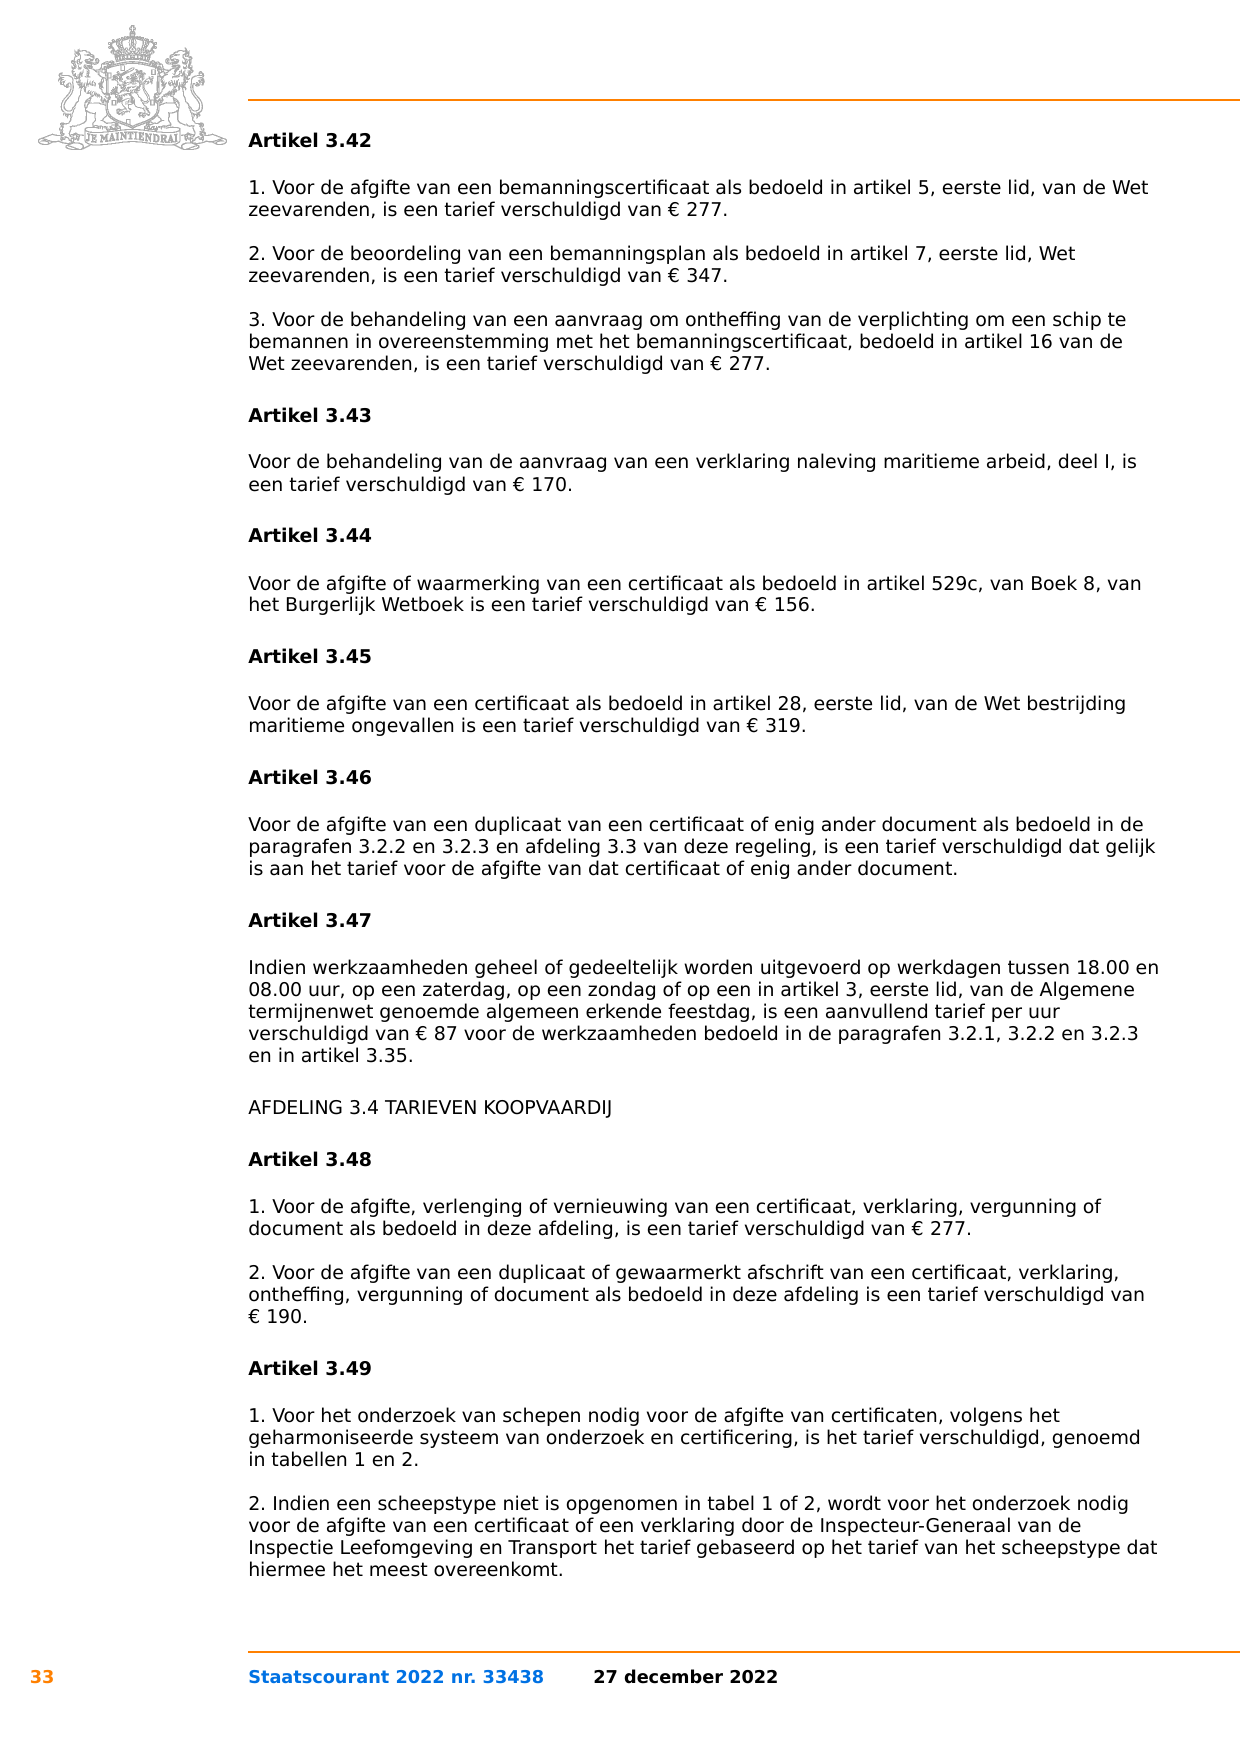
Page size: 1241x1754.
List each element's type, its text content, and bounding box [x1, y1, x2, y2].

text Voor de behandeling van de aanvraag van een verklaring naleving maritieme arbeid, deel I, is een tarief verschuldigd van € 170. [248, 451, 1163, 495]
text Voor de afgifte van een duplicaat van een certificaat of enig ander document als bedoeld in de paragrafen 3.2.2 en 3.2.3 en afdeling 3.3 van deze regeling, is een tarief verschuldigd dat gelijk is aan het tarief voor de afgifte van dat certificaat of enig ander document. [248, 814, 1163, 880]
picture [38, 25, 227, 150]
text 1. Voor de afgifte van een bemanningscertificaat als bedoeld in artikel 5, eerste lid, van de Wet zeevarenden, is een tarief verschuldigd van € 277. [248, 177, 1163, 221]
subtitle Artikel 3.46 [248, 767, 1163, 789]
text Voor de afgifte of waarmerking van een certificaat als bedoeld in artikel 529c, van Boek 8, van het Burgerlijk Wetboek is een tarief verschuldigd van € 156. [248, 572, 1163, 616]
subtitle AFDELING 3.4 TARIEVEN KOOPVAARDIJ [248, 1097, 1163, 1119]
text 2. Voor de afgifte van een duplicaat of gewaarmerkt afschrift van een certificaat, verklaring, ontheffing, vergunning of document als bedoeld in deze afdeling is een tarief verschuldigd van € 190. [248, 1262, 1163, 1328]
subtitle Artikel 3.49 [248, 1358, 1163, 1380]
text 2. Indien een scheepstype niet is opgenomen in tabel 1 of 2, wordt voor het onderzoek nodig voor de afgifte van een certificaat of een verklaring door de Inspecteur-Generaal van de Inspectie Leefomgeving en Transport het tarief gebaseerd op het tarief van het scheepstype dat hiermee het meest overeenkomt. [248, 1493, 1163, 1581]
subtitle Artikel 3.42 [248, 130, 1163, 152]
subtitle Artikel 3.44 [248, 525, 1163, 547]
subtitle Artikel 3.47 [248, 910, 1163, 932]
text 2. Voor de beoordeling van een bemanningsplan als bedoeld in artikel 7, eerste lid, Wet zeevarenden, is een tarief verschuldigd van € 347. [248, 243, 1163, 287]
text 3. Voor de behandeling van een aanvraag om ontheffing van de verplichting om een schip te bemannen in overeenstemming met het bemanningscertificaat, bedoeld in artikel 16 van de Wet zeevarenden, is een tarief verschuldigd van € 277. [248, 308, 1163, 374]
subtitle Artikel 3.48 [248, 1149, 1163, 1171]
subtitle Artikel 3.45 [248, 646, 1163, 668]
text Voor de afgifte van een certificaat als bedoeld in artikel 28, eerste lid, van de Wet bestrijding maritieme ongevallen is een tarief verschuldigd van € 319. [248, 693, 1163, 737]
subtitle Artikel 3.43 [248, 404, 1163, 426]
text 1. Voor de afgifte, verlenging of vernieuwing van een certificaat, verklaring, vergunning of document als bedoeld in deze afdeling, is een tarief verschuldigd van € 277. [248, 1196, 1163, 1240]
text 1. Voor het onderzoek van schepen nodig voor de afgifte van certificaten, volgens het geharmoniseerde systeem van onderzoek en certificering, is het tarief verschuldigd, genoemd in tabellen 1 en 2. [248, 1405, 1163, 1471]
text Indien werkzaamheden geheel of gedeeltelijk worden uitgevoerd op werkdagen tussen 18.00 en 08.00 uur, op een zaterdag, op een zondag of op een in artikel 3, eerste lid, van de Algemene termijnenwet genoemde algemeen erkende feestdag, is een aanvullend tarief per uur verschuldigd van € 87 voor de werkzaamheden bedoeld in de paragrafen 3.2.1, 3.2.2 en 3.2.3 en in artikel 3.35. [248, 957, 1163, 1067]
